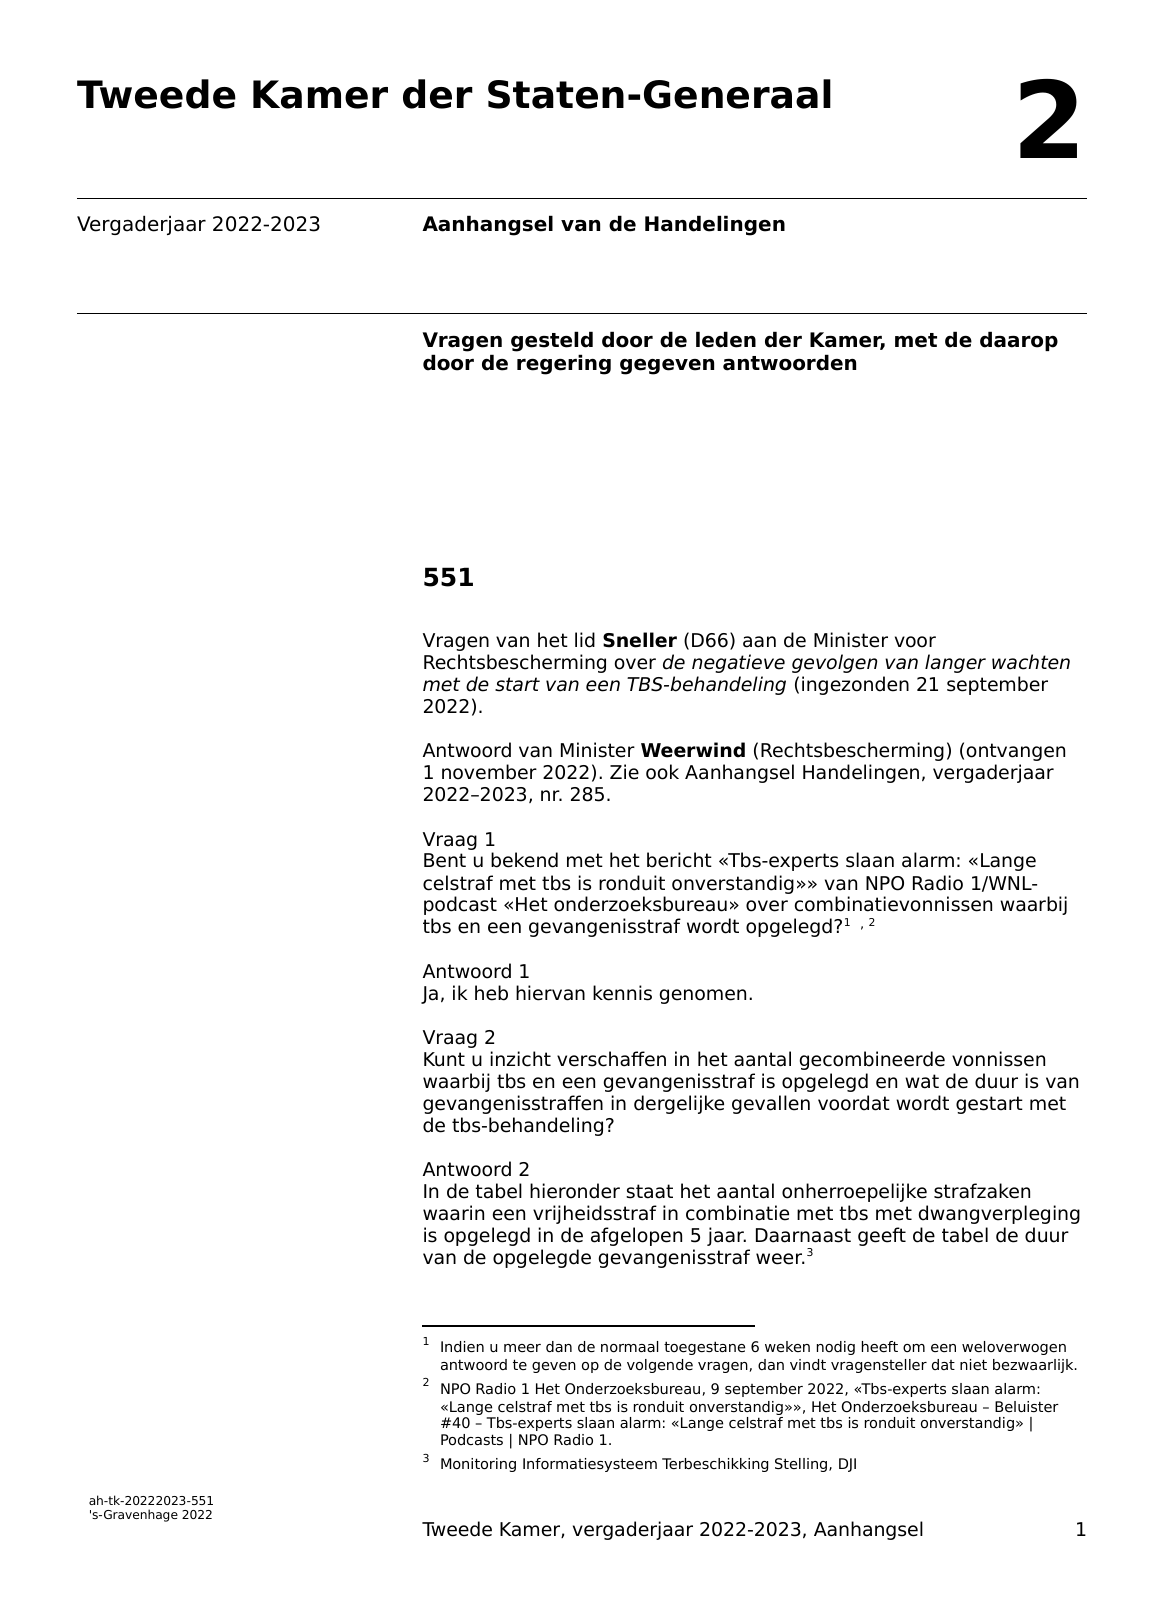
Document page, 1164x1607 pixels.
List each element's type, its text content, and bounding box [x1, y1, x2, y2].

text 551 [422, 563, 1087, 592]
text 's-Gravenhage 2022 [88, 1508, 323, 1522]
text Ja, ik heb hiervan kennis genomen. [422, 982, 1087, 1004]
table_header Tweede Kamer der Staten-Generaal [77, 59, 886, 198]
text ah-tk-20222023-551 [88, 1494, 323, 1508]
table_cell [77, 314, 422, 375]
text NPO Radio 1 Het Onderzoeksbureau, 9 september 2022, «Tbs-experts slaan alarm: «Lange celstraf met tbs is ronduit onverstandig»», Het Onderzoeksbureau – Beluister #40 – Tbs-experts slaan alarm: «Lange celstraf met tbs is ronduit onverstandig» | Podcasts | NPO Radio 1. [422, 1377, 1087, 1449]
text Antwoord van Minister Weerwind (Rechtsbescherming) (ontvangen 1 november 2022). Zie ook Aanhangsel Handelingen, vergaderjaar 2022–2023, nr. 285. [422, 740, 1087, 806]
text Vraag 2 [422, 1027, 1087, 1049]
text Antwoord 1 [422, 961, 1087, 982]
text Kunt u inzicht verschaffen in het aantal gecombineerde vonnissen waarbij tbs en een gevangenisstraf is opgelegd en wat de duur is van gevangenisstraffen in dergelijke gevallen voordat wordt gestart met de tbs-behandeling? [422, 1049, 1087, 1137]
table_cell Vragen gesteld door de leden der Kamer, met de daarop door de regering gegeven antwoorden [422, 314, 1087, 375]
text Vragen van het lid Sneller (D66) aan de Minister voor Rechtsbescherming over de negatieve gevolgen van langer wachten met de start van een TBS-behandeling (ingezonden 21 september 2022). [422, 630, 1087, 718]
table_cell Vergaderjaar 2022-2023 [77, 199, 422, 313]
text In de tabel hieronder staat het aantal onherroepelijke strafzaken waarin een vrijheidsstraf in combinatie met tbs met dwangverpleging is opgelegd in de afgelopen 5 jaar. Daarnaast geeft de tabel de duur van de opgelegde gevangenisstraf weer. [422, 1181, 1087, 1269]
table_header 2 [886, 59, 1087, 198]
text Monitoring Informatiesysteem Terbeschikking Stelling, DJI [422, 1452, 1087, 1474]
text Vraag 1 [422, 828, 1087, 850]
table_cell Aanhangsel van de Handelingen [422, 199, 1087, 313]
text Antwoord 2 [422, 1159, 1087, 1181]
text Bent u bekend met het bericht «Tbs-experts slaan alarm: «Lange celstraf met tbs is ronduit onverstandig»» van NPO Radio 1/WNL-podcast «Het onderzoeksbureau» over combinatievonnissen waarbij tbs en een gevangenisstraf wordt opgelegd? , [422, 850, 1087, 938]
text Indien u meer dan de normaal toegestane 6 weken nodig heeft om een weloverwogen antwoord te geven op de volgende vragen, dan vindt vragensteller dat niet bezwaarlijk. [422, 1335, 1087, 1374]
